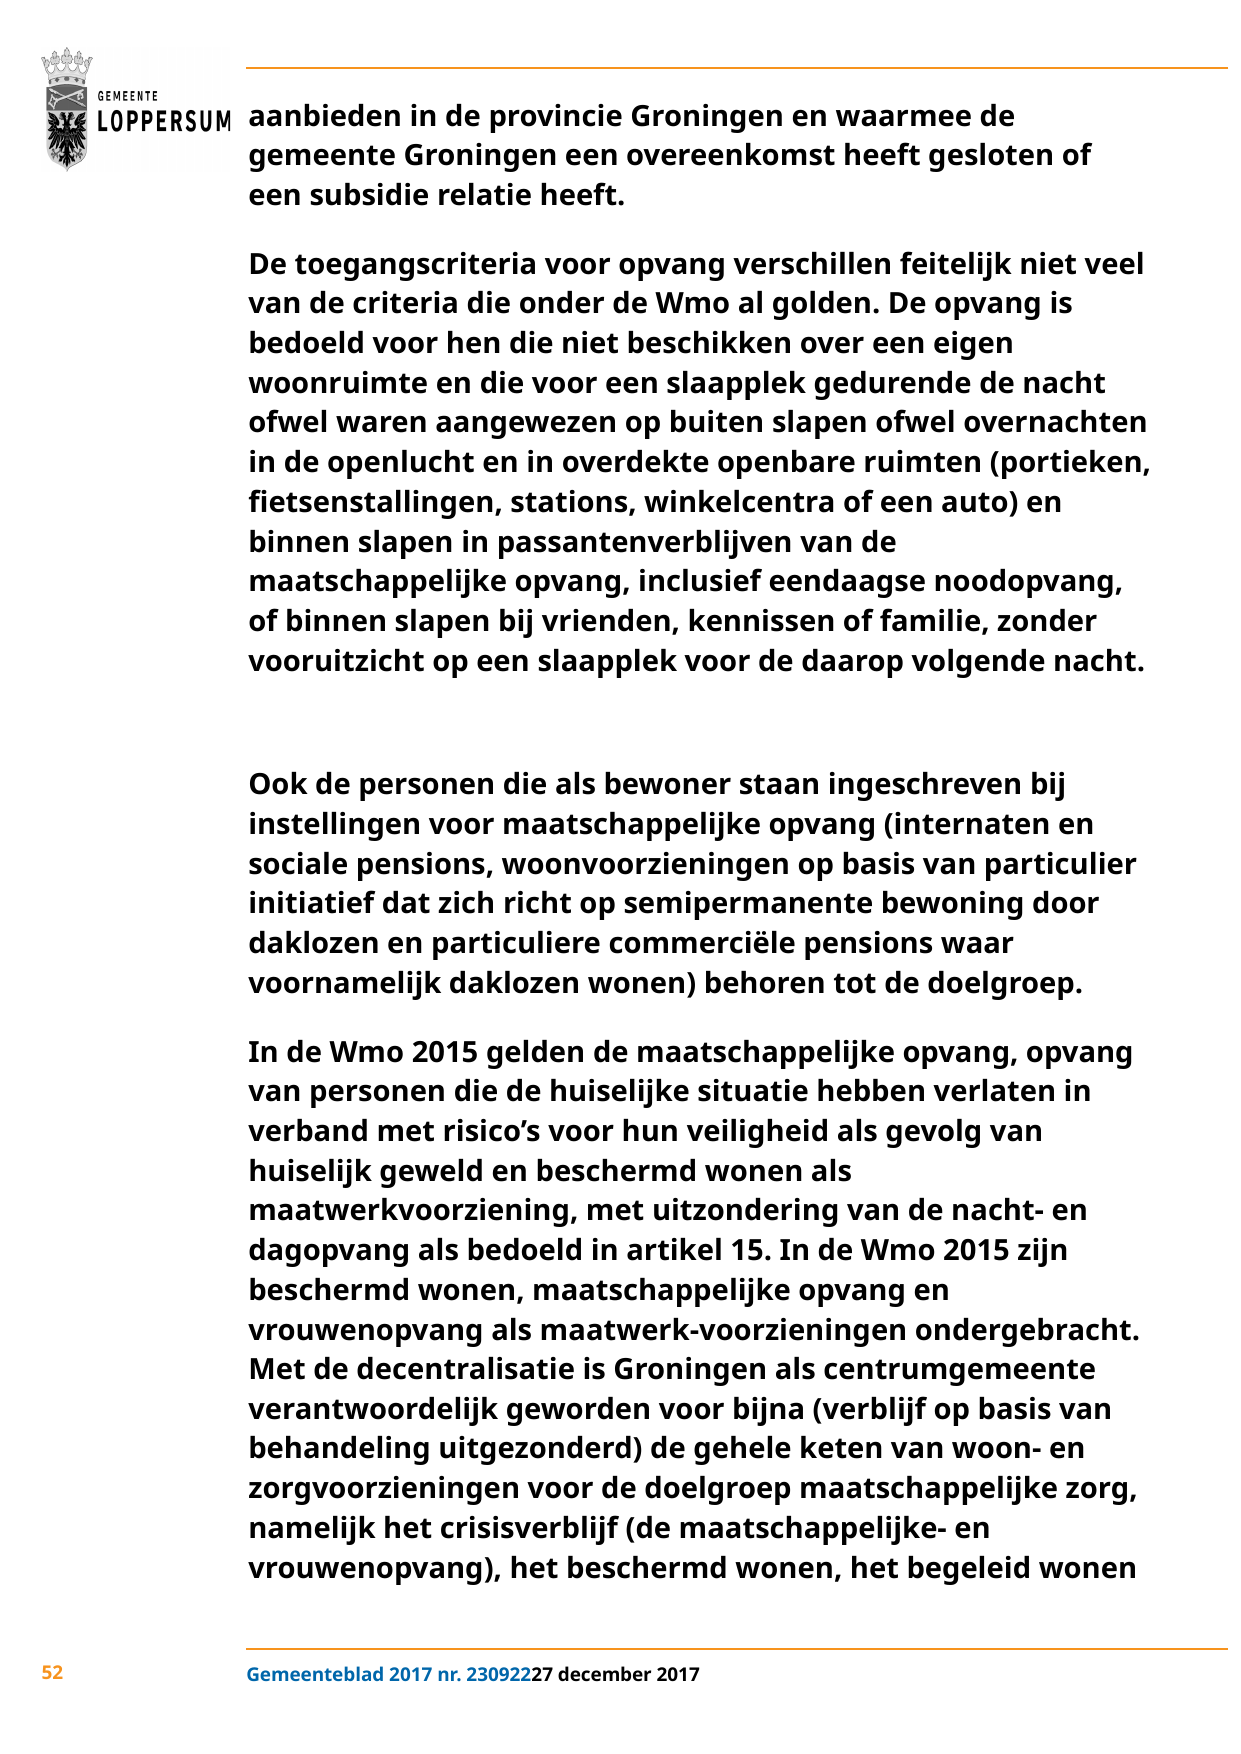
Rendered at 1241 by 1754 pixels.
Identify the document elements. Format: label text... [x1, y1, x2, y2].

text In de Wmo 2015 gelden de maatschappelijke opvang, opvang van personen die de huiselijke situatie hebben verlaten in verband met risico’s voor hun veiligheid als gevolg van huiselijk geweld en beschermd wonen als maatwerkvoorziening, met uitzondering van de nacht- en dagopvang als bedoeld in artikel 15. In de Wmo 2015 zijn beschermd wonen, maatschappelijke opvang en vrouwenopvang als maatwerk-voorzieningen ondergebracht. Met de decentralisatie is Groningen als centrumgemeente verantwoordelijk geworden voor bijna (verblijf op basis van behandeling uitgezonderd) de gehele keten van woon- en zorgvoorzieningen voor de doelgroep maatschappelijke zorg, namelijk het crisisverblijf (de maatschappelijke- en vrouwenopvang), het beschermd wonen, het begeleid wonen [248, 1031, 1152, 1587]
text Ook de personen die als bewoner staan ingeschreven bij instellingen voor maatschappelijke opvang (internaten en sociale pensions, woonvoorzieningen op basis van particulier initiatief dat zich richt op semipermanente bewoning door daklozen en particuliere commerciële pensions waar voornamelijk daklozen wonen) behoren tot de doelgroep. [248, 764, 1152, 1002]
picture [41, 47, 231, 172]
text aanbieden in de provincie Groningen en waarmee de gemeente Groningen een overeenkomst heeft gesloten of een subsidie relatie heeft. [248, 95, 1152, 214]
text De toegangscriteria voor opvang verschillen feitelijk niet veel van de criteria die onder de Wmo al golden. De opvang is bedoeld voor hen die niet beschikken over een eigen woonruimte en die voor een slaapplek gedurende de nacht ofwel waren aangewezen op buiten slapen ofwel overnachten in de openlucht en in overdekte openbare ruimten (portieken, fietsenstallingen, stations, winkelcentra of een auto) en binnen slapen in passantenverblijven van de maatschappelijke opvang, inclusief eendaagse noodopvang, of binnen slapen bij vrienden, kennissen of familie, zonder vooruitzicht op een slaapplek voor de daarop volgende nacht. [248, 243, 1152, 679]
